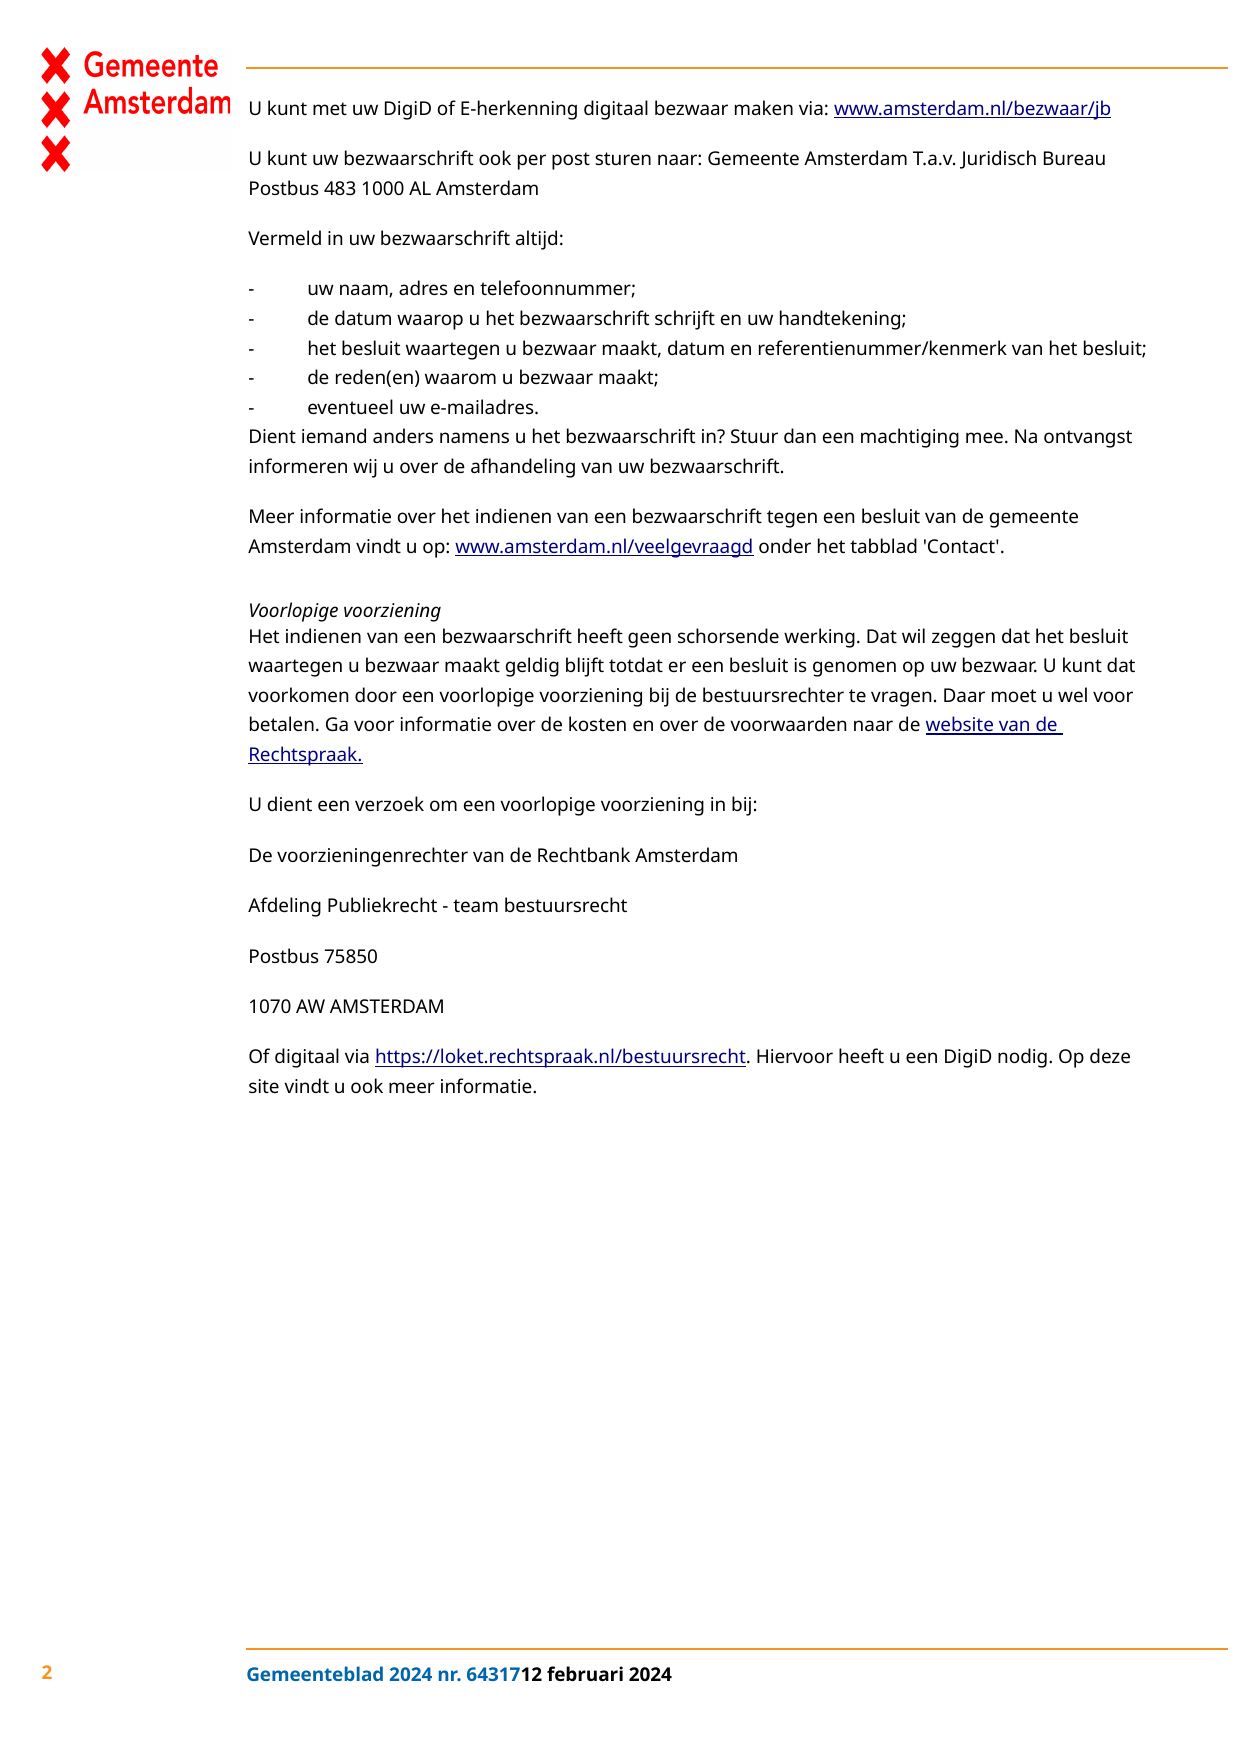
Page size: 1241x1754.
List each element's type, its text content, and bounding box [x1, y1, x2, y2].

text Of digitaal via https://loket.rechtspraak.nl/bestuursrecht. Hiervoor heeft u een DigiD nodig. Op deze site vindt u ook meer informatie. [248, 1044, 1152, 1099]
text Voorlopige voorziening [248, 597, 1152, 623]
text Dient iemand anders namens u het bezwaarschrift in? Stuur dan een machtiging mee. Na ontvangst informeren wij u over de afhandeling van uw bezwaarschrift. [248, 423, 1152, 479]
text Postbus 75850 [248, 943, 1152, 968]
list eventueel uw e-mailadres. [248, 394, 1152, 420]
text Het indienen van een bezwaarschrift heeft geen schorsende werking. Dat wil zeggen dat het besluit waartegen u bezwaar maakt geldig blijft totdat er een besluit is genomen op uw bezwaar. U kunt dat voorkomen door een voorlopige voorziening bij de bestuursrechter te vragen. Daar moet u wel voor betalen. Ga voor informatie over de kosten en over de voorwaarden naar de website van de Rechtspraak. [248, 623, 1152, 767]
text U kunt uw bezwaarschrift ook per post sturen naar: Gemeente Amsterdam T.a.v. Juridisch Bureau Postbus 483 1000 AL Amsterdam [248, 145, 1152, 201]
text 1070 AW AMSTERDAM [248, 993, 1152, 1019]
list de datum waarop u het bezwaarschrift schrijft en uw handtekening; [248, 305, 1152, 331]
list het besluit waartegen u bezwaar maakt, datum en referentienummer/kenmerk van het besluit; [248, 335, 1152, 361]
text Vermeld in uw bezwaarschrift altijd: [248, 225, 1152, 251]
text Afdeling Publiekrecht - team bestuursrecht [248, 892, 1152, 918]
list de reden(en) waarom u bezwaar maakt; [248, 364, 1152, 390]
text Meer informatie over het indienen van een bezwaarschrift tegen een besluit van de gemeente Amsterdam vindt u op: www.amsterdam.nl/veelgevraagd onder het tabblad 'Contact'. [248, 503, 1152, 559]
picture [41, 47, 231, 172]
text U kunt met uw DigiD of E-herkenning digitaal bezwaar maken via: www.amsterdam.nl/bezwaar/jb [248, 95, 1152, 121]
list uw naam, adres en telefoonnummer; [248, 276, 1152, 301]
text De voorzieningenrechter van de Rechtbank Amsterdam [248, 842, 1152, 868]
text U dient een verzoek om een voorlopige voorziening in bij: [248, 792, 1152, 817]
